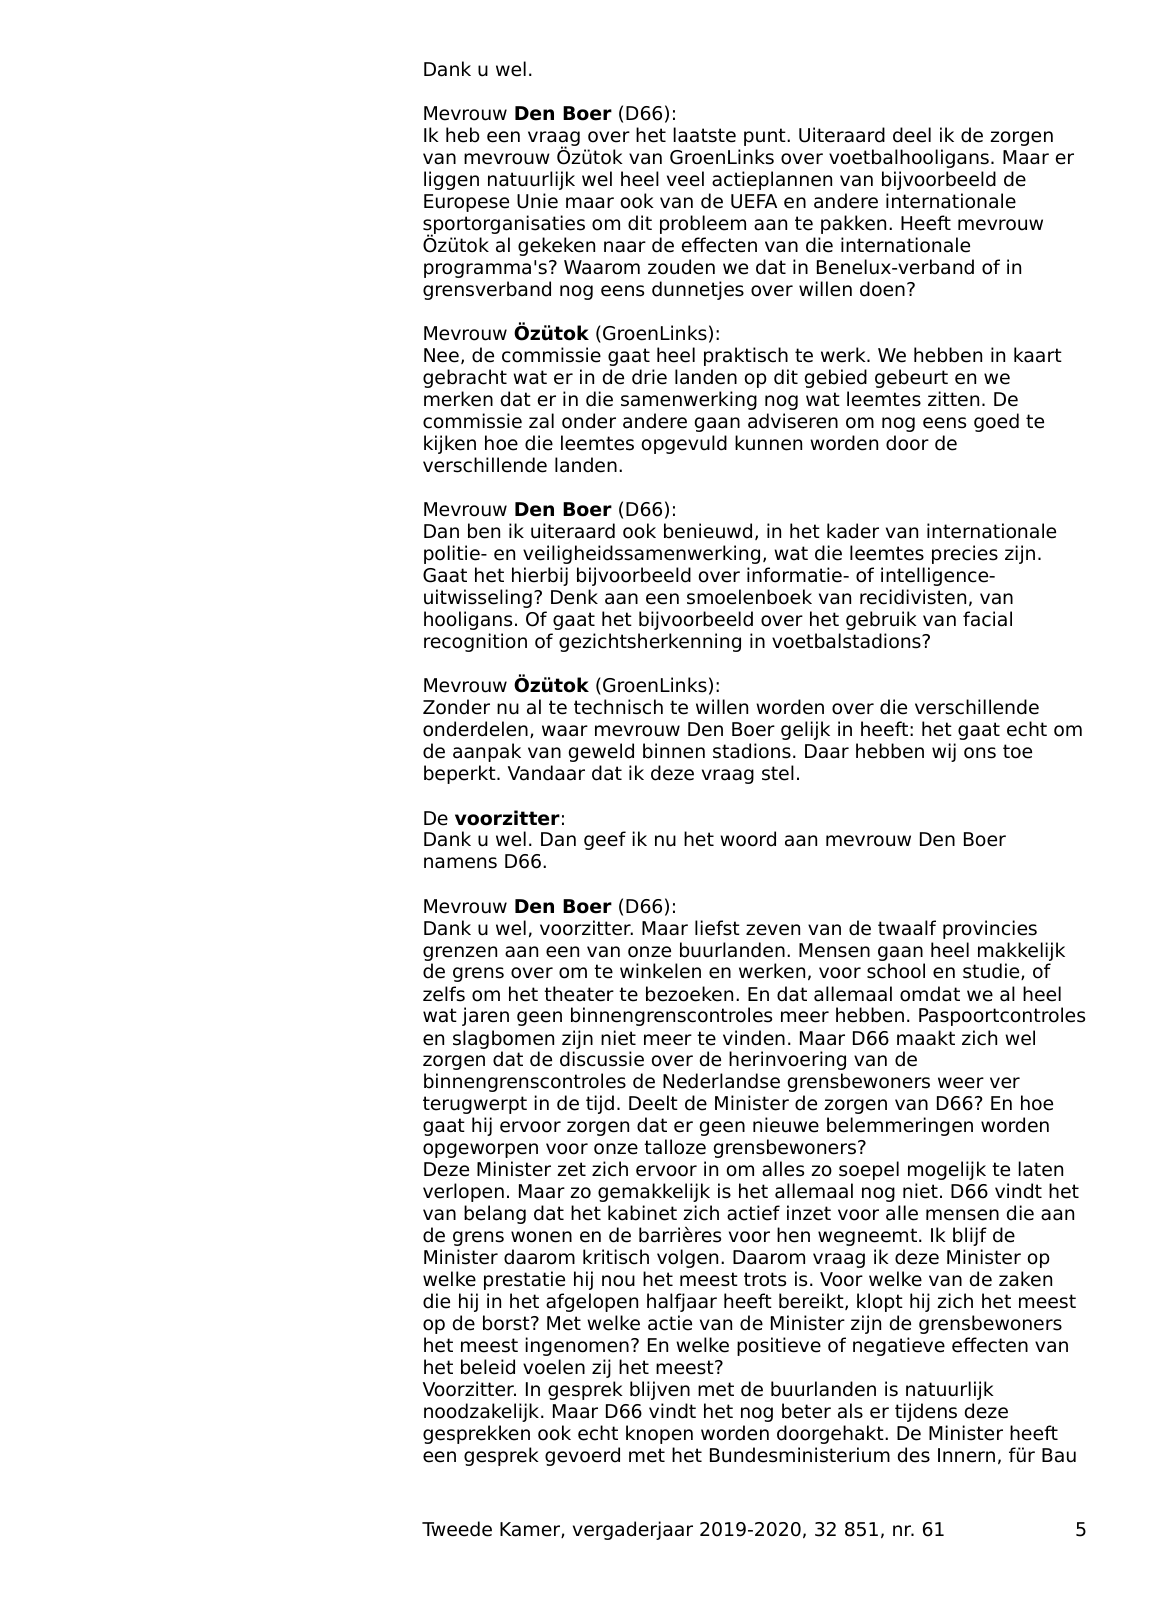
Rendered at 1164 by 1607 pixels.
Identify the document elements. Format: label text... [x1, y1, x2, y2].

text Deze Minister zet zich ervoor in om alles zo soepel mogelijk te laten verlopen. Maar zo gemakkelijk is het allemaal nog niet. D66 vindt het van belang dat het kabinet zich actief inzet voor alle mensen die aan de grens wonen en de barrières voor hen wegneemt. Ik blijf de Minister daarom kritisch volgen. Daarom vraag ik deze Minister op welke prestatie hij nou het meest trots is. Voor welke van de zaken die hij in het afgelopen halfjaar heeft bereikt, klopt hij zich het meest op de borst? Met welke actie van de Minister zijn de grensbewoners het meest ingenomen? En welke positieve of negatieve effecten van het beleid voelen zij het meest? [422, 1159, 1087, 1379]
text Mevrouw Özütok (GroenLinks): [422, 323, 1087, 345]
text Dank u wel. [422, 59, 1087, 81]
text Mevrouw Den Boer (D66): [422, 103, 1087, 125]
text Mevrouw Den Boer (D66): [422, 896, 1087, 917]
text Nee, de commissie gaat heel praktisch te werk. We hebben in kaart gebracht wat er in de drie landen op dit gebied gebeurt en we merken dat er in die samenwerking nog wat leemtes zitten. De commissie zal onder andere gaan adviseren om nog eens goed te kijken hoe die leemtes opgevuld kunnen worden door de verschillende landen. [422, 345, 1087, 477]
text Mevrouw Özütok (GroenLinks): [422, 675, 1087, 697]
text De voorzitter: [422, 807, 1087, 829]
text Ik heb een vraag over het laatste punt. Uiteraard deel ik de zorgen van mevrouw Özütok van GroenLinks over voetbalhooligans. Maar er liggen natuurlijk wel heel veel actieplannen van bijvoorbeeld de Europese Unie maar ook van de UEFA en andere internationale sportorganisaties om dit probleem aan te pakken. Heeft mevrouw Özütok al gekeken naar de effecten van die internationale programma's? Waarom zouden we dat in Benelux-verband of in grensverband nog eens dunnetjes over willen doen? [422, 125, 1087, 301]
text Voorzitter. In gesprek blijven met de buurlanden is natuurlijk noodzakelijk. Maar D66 vindt het nog beter als er tijdens deze gesprekken ook echt knopen worden doorgehakt. De Minister heeft een gesprek gevoerd met het Bundesministerium des Innern, für Bau [422, 1379, 1087, 1467]
text Dank u wel, voorzitter. Maar liefst zeven van de twaalf provincies grenzen aan een van onze buurlanden. Mensen gaan heel makkelijk de grens over om te winkelen en werken, voor school en studie, of zelfs om het theater te bezoeken. En dat allemaal omdat we al heel wat jaren geen binnengrenscontroles meer hebben. Paspoortcontroles en slagbomen zijn niet meer te vinden. Maar D66 maakt zich wel zorgen dat de discussie over de herinvoering van de binnengrenscontroles de Nederlandse grensbewoners weer ver terugwerpt in de tijd. Deelt de Minister de zorgen van D66? En hoe gaat hij ervoor zorgen dat er geen nieuwe belemmeringen worden opgeworpen voor onze talloze grensbewoners? [422, 917, 1087, 1159]
text Zonder nu al te technisch te willen worden over die verschillende onderdelen, waar mevrouw Den Boer gelijk in heeft: het gaat echt om de aanpak van geweld binnen stadions. Daar hebben wij ons toe beperkt. Vandaar dat ik deze vraag stel. [422, 697, 1087, 785]
text Dan ben ik uiteraard ook benieuwd, in het kader van internationale politie- en veiligheidssamenwerking, wat die leemtes precies zijn. Gaat het hierbij bijvoorbeeld over informatie- of intelligence-uitwisseling? Denk aan een smoelenboek van recidivisten, van hooligans. Of gaat het bijvoorbeeld over het gebruik van facial recognition of gezichtsherkenning in voetbalstadions? [422, 521, 1087, 653]
text Dank u wel. Dan geef ik nu het woord aan mevrouw Den Boer namens D66. [422, 829, 1087, 873]
text Mevrouw Den Boer (D66): [422, 499, 1087, 521]
